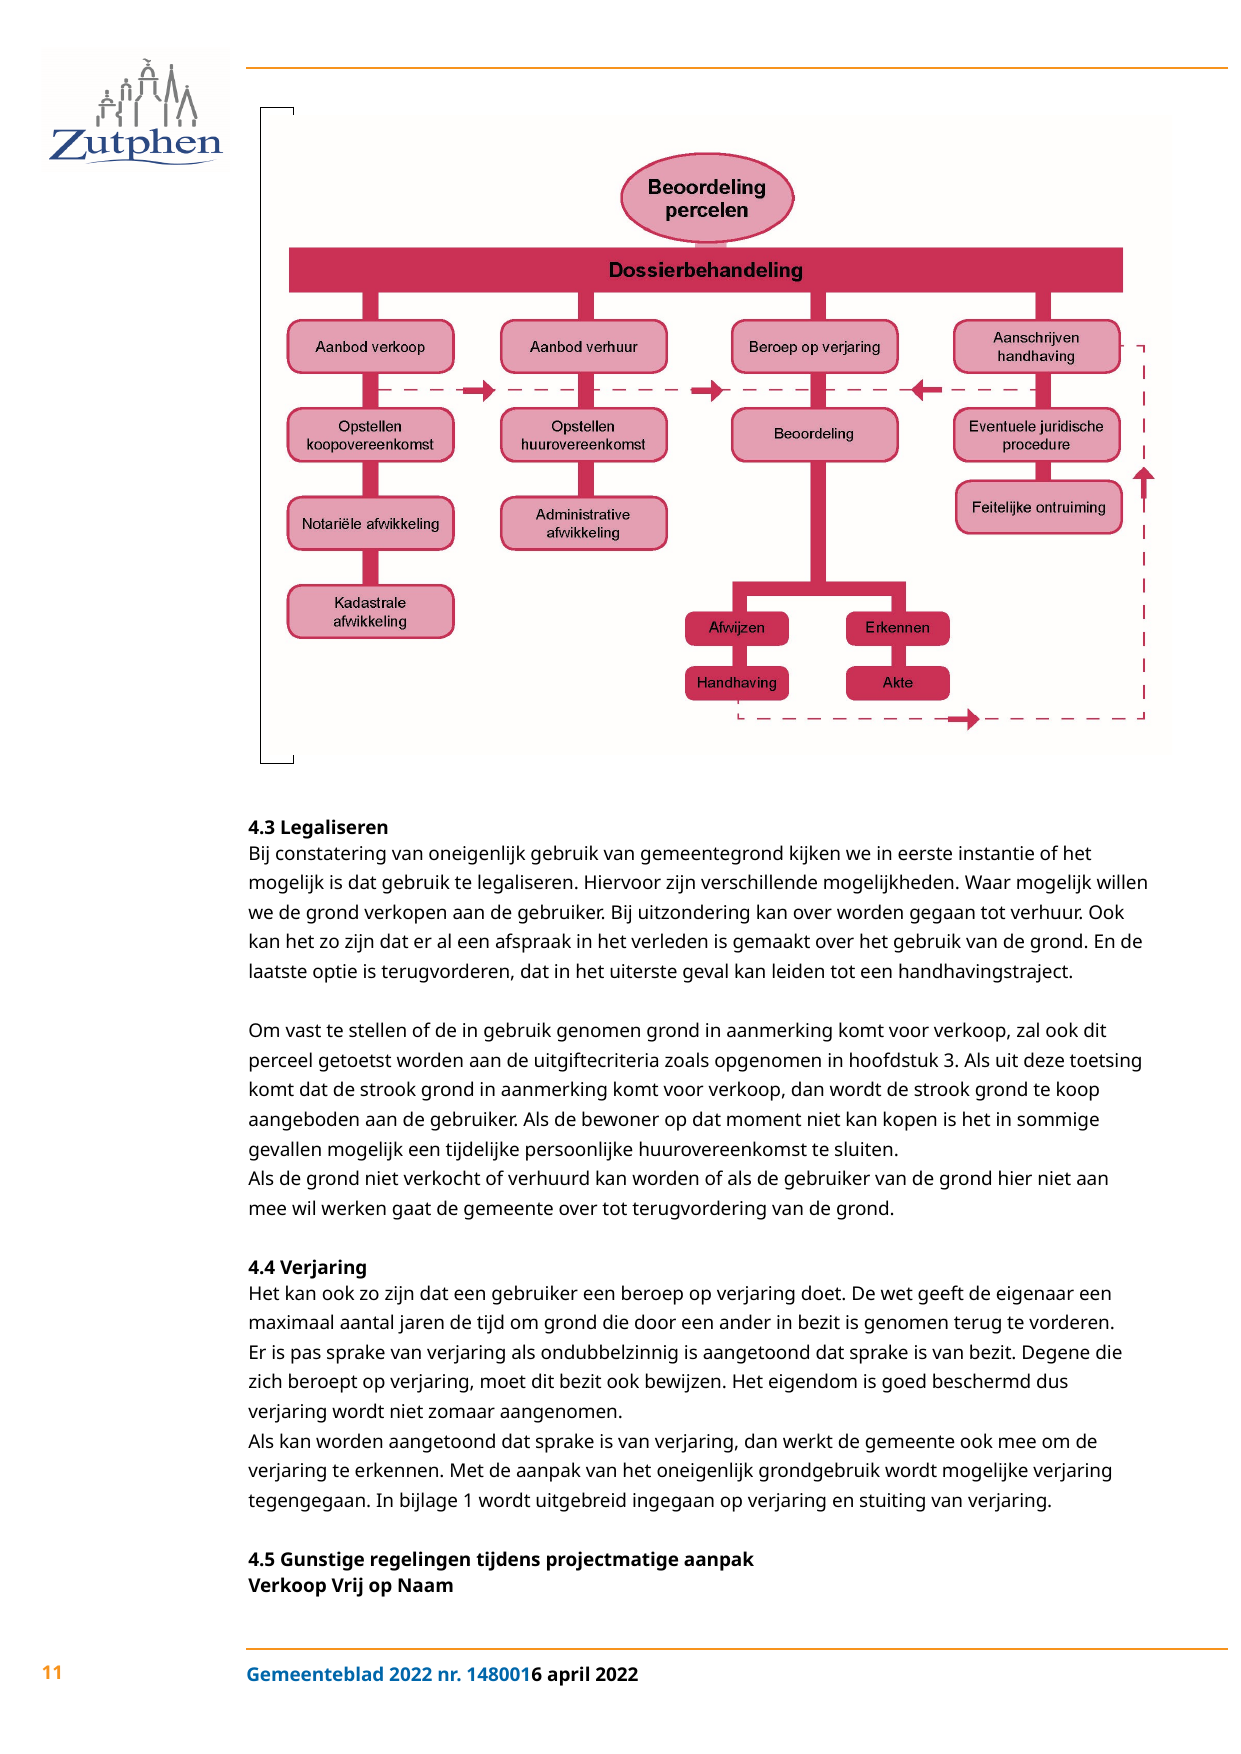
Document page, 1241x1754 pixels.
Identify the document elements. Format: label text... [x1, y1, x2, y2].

text 4.4 Verjaring [248, 1254, 1152, 1280]
picture [41, 47, 231, 172]
text 4.3 Legaliseren [248, 814, 1152, 840]
text Verkoop Vrij op Naam [248, 1572, 1152, 1598]
text 4.5 Gunstige regelingen tijdens projectmatige aanpak [248, 1546, 1152, 1572]
text Als kan worden aangetoond dat sprake is van verjaring, dan werkt de gemeente ook mee om de verjaring te erkennen. Met de aanpak van het oneigenlijk grondgebruik wordt mogelijke verjaring tegengegaan. In bijlage 1 wordt uitgebreid ingegaan op verjaring en stuiting van verjaring. [248, 1428, 1152, 1513]
text Het kan ook zo zijn dat een gebruiker een beroep op verjaring doet. De wet geeft de eigenaar een maximaal aantal jaren de tijd om grond die door een ander in bezit is genomen terug te vorderen. [248, 1280, 1152, 1335]
text Er is pas sprake van verjaring als ondubbelzinnig is aangetoond dat sprake is van bezit. Degene die zich beroept op verjaring, moet dit bezit ook bewijzen. Het eigendom is goed beschermd dus verjaring wordt niet zomaar aangenomen. [248, 1339, 1152, 1424]
text Als de grond niet verkocht of verhuurd kan worden of als de gebruiker van de grond hier niet aan mee wil werken gaat de gemeente over tot terugvordering van de grond. [248, 1165, 1152, 1221]
picture [268, 115, 1173, 755]
text Bij constatering van oneigenlijk gebruik van gemeentegrond kijken we in eerste instantie of het mogelijk is dat gebruik te legaliseren. Hiervoor zijn verschillende mogelijkheden. Waar mogelijk willen we de grond verkopen aan de gebruiker. Bij uitzondering kan over worden gegaan tot verhuur. Ook kan het zo zijn dat er al een afspraak in het verleden is gemaakt over het gebruik van de grond. En de laatste optie is terugvorderen, dat in het uiterste geval kan leiden tot een handhavingstraject. [248, 840, 1152, 984]
text Om vast te stellen of de in gebruik genomen grond in aanmerking komt voor verkoop, zal ook dit perceel getoetst worden aan de uitgiftecriteria zoals opgenomen in hoofdstuk 3. Als uit deze toetsing komt dat de strook grond in aanmerking komt voor verkoop, dan wordt de strook grond te koop aangeboden aan de gebruiker. Als de bewoner op dat moment niet kan kopen is het in sommige gevallen mogelijk een tijdelijke persoonlijke huurovereenkomst te sluiten. [248, 1017, 1152, 1162]
